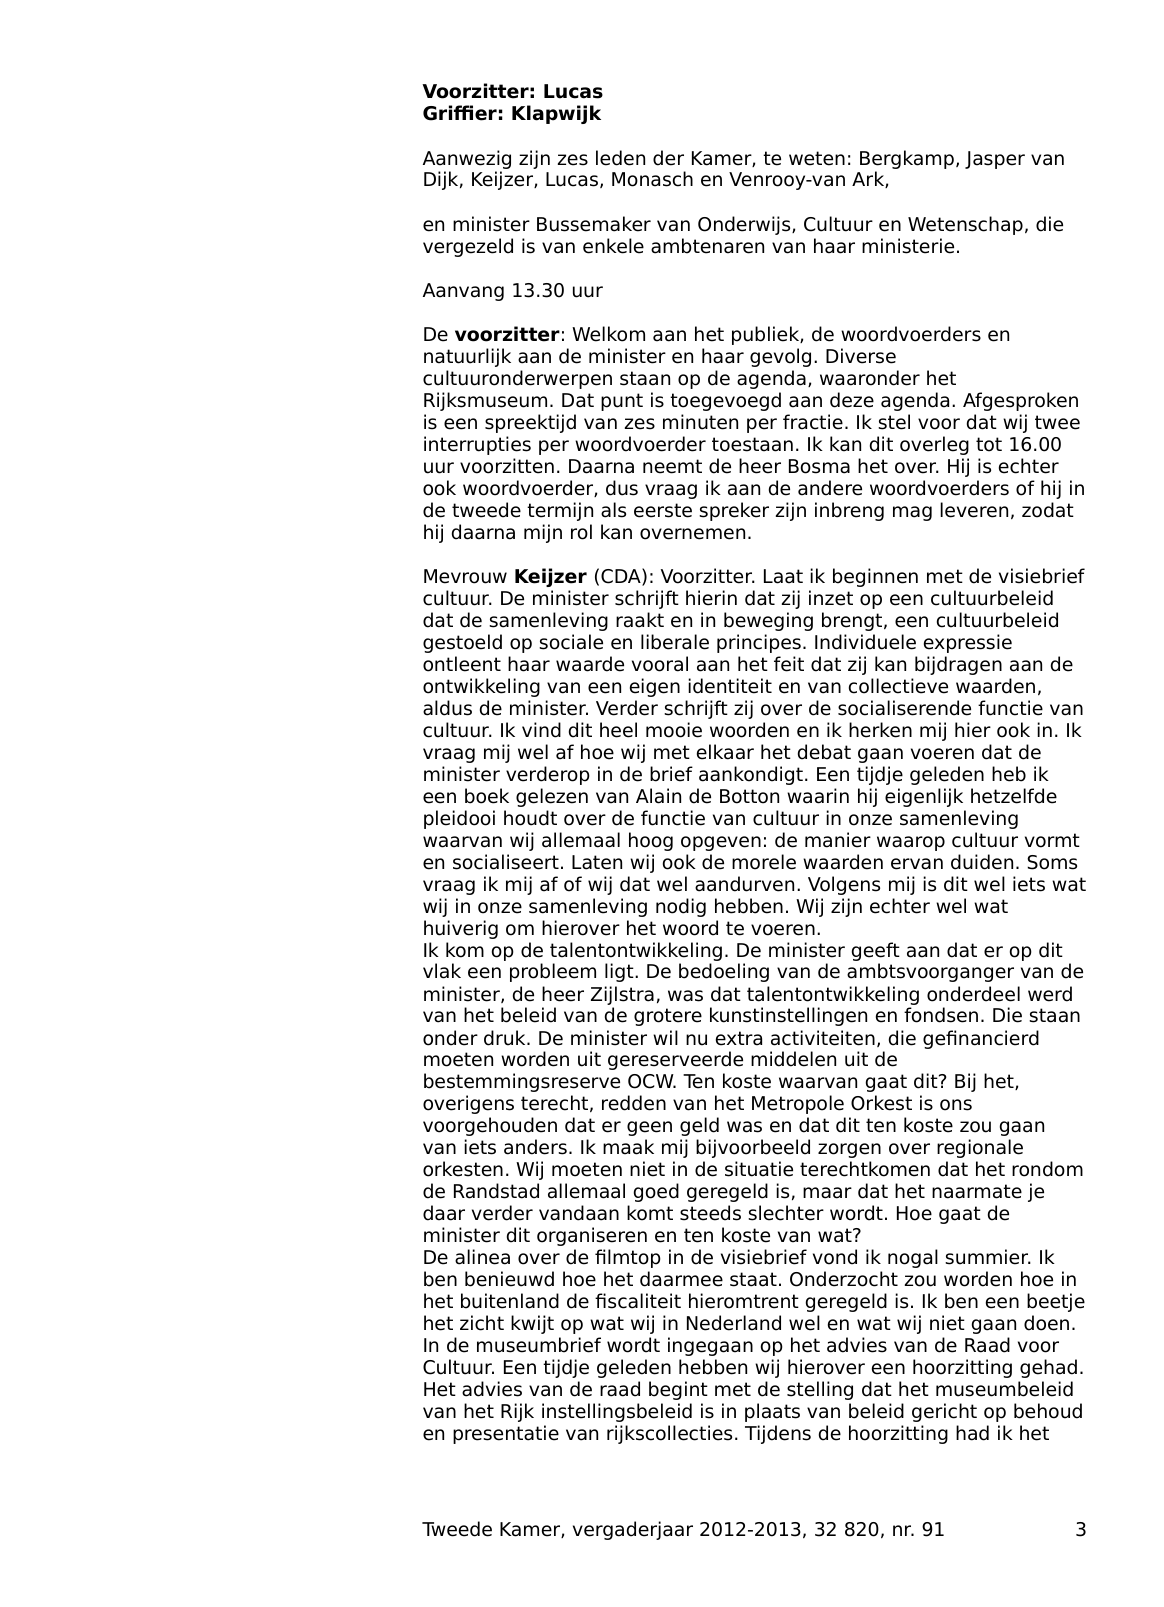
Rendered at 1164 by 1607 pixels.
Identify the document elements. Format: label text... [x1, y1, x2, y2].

text Voorzitter: Lucas [422, 81, 1087, 103]
text en minister Bussemaker van Onderwijs, Cultuur en Wetenschap, die vergezeld is van enkele ambtenaren van haar ministerie. [422, 213, 1087, 257]
text Aanwezig zijn zes leden der Kamer, te weten: Bergkamp, Jasper van Dijk, Keijzer, Lucas, Monasch en Venrooy-van Ark, [422, 147, 1087, 191]
text Mevrouw Keijzer (CDA): Voorzitter. Laat ik beginnen met de visiebrief cultuur. De minister schrijft hierin dat zij inzet op een cultuurbeleid dat de samenleving raakt en in beweging brengt, een cultuurbeleid gestoeld op sociale en liberale principes. Individuele expressie ontleent haar waarde vooral aan het feit dat zij kan bijdragen aan de ontwikkeling van een eigen identiteit en van collectieve waarden, aldus de minister. Verder schrijft zij over de socialiserende functie van cultuur. Ik vind dit heel mooie woorden en ik herken mij hier ook in. Ik vraag mij wel af hoe wij met elkaar het debat gaan voeren dat de minister verderop in de brief aankondigt. Een tijdje geleden heb ik een boek gelezen van Alain de Botton waarin hij eigenlijk hetzelfde pleidooi houdt over de functie van cultuur in onze samenleving waarvan wij allemaal hoog opgeven: de manier waarop cultuur vormt en socialiseert. Laten wij ook de morele waarden ervan duiden. Soms vraag ik mij af of wij dat wel aandurven. Volgens mij is dit wel iets wat wij in onze samenleving nodig hebben. Wij zijn echter wel wat huiverig om hierover het woord te voeren. [422, 566, 1087, 939]
text Griffier: Klapwijk [422, 103, 1087, 125]
text Ik kom op de talentontwikkeling. De minister geeft aan dat er op dit vlak een probleem ligt. De bedoeling van de ambtsvoorganger van de minister, de heer Zijlstra, was dat talentontwikkeling onderdeel werd van het beleid van de grotere kunstinstellingen en fondsen. Die staan onder druk. De minister wil nu extra activiteiten, die gefinancierd moeten worden uit gereserveerde middelen uit de bestemmingsreserve OCW. Ten koste waarvan gaat dit? Bij het, overigens terecht, redden van het Metropole Orkest is ons voorgehouden dat er geen geld was en dat dit ten koste zou gaan van iets anders. Ik maak mij bijvoorbeeld zorgen over regionale orkesten. Wij moeten niet in de situatie terechtkomen dat het rondom de Randstad allemaal goed geregeld is, maar dat het naarmate je daar verder vandaan komt steeds slechter wordt. Hoe gaat de minister dit organiseren en ten koste van wat? [422, 939, 1087, 1247]
text Aanvang 13.30 uur [422, 280, 1087, 302]
text De alinea over de filmtop in de visiebrief vond ik nogal summier. Ik ben benieuwd hoe het daarmee staat. Onderzocht zou worden hoe in het buitenland de fiscaliteit hieromtrent geregeld is. Ik ben een beetje het zicht kwijt op wat wij in Nederland wel en wat wij niet gaan doen. [422, 1247, 1087, 1335]
text De voorzitter: Welkom aan het publiek, de woordvoerders en natuurlijk aan de minister en haar gevolg. Diverse cultuuronderwerpen staan op de agenda, waaronder het Rijksmuseum. Dat punt is toegevoegd aan deze agenda. Afgesproken is een spreektijd van zes minuten per fractie. Ik stel voor dat wij twee interrupties per woordvoerder toestaan. Ik kan dit overleg tot 16.00 uur voorzitten. Daarna neemt de heer Bosma het over. Hij is echter ook woordvoerder, dus vraag ik aan de andere woordvoerders of hij in de tweede termijn als eerste spreker zijn inbreng mag leveren, zodat hij daarna mijn rol kan overnemen. [422, 324, 1087, 544]
text In de museumbrief wordt ingegaan op het advies van de Raad voor Cultuur. Een tijdje geleden hebben wij hierover een hoorzitting gehad. Het advies van de raad begint met de stelling dat het museumbeleid van het Rijk instellingsbeleid is in plaats van beleid gericht op behoud en presentatie van rijkscollecties. Tijdens de hoorzitting had ik het [422, 1335, 1087, 1445]
